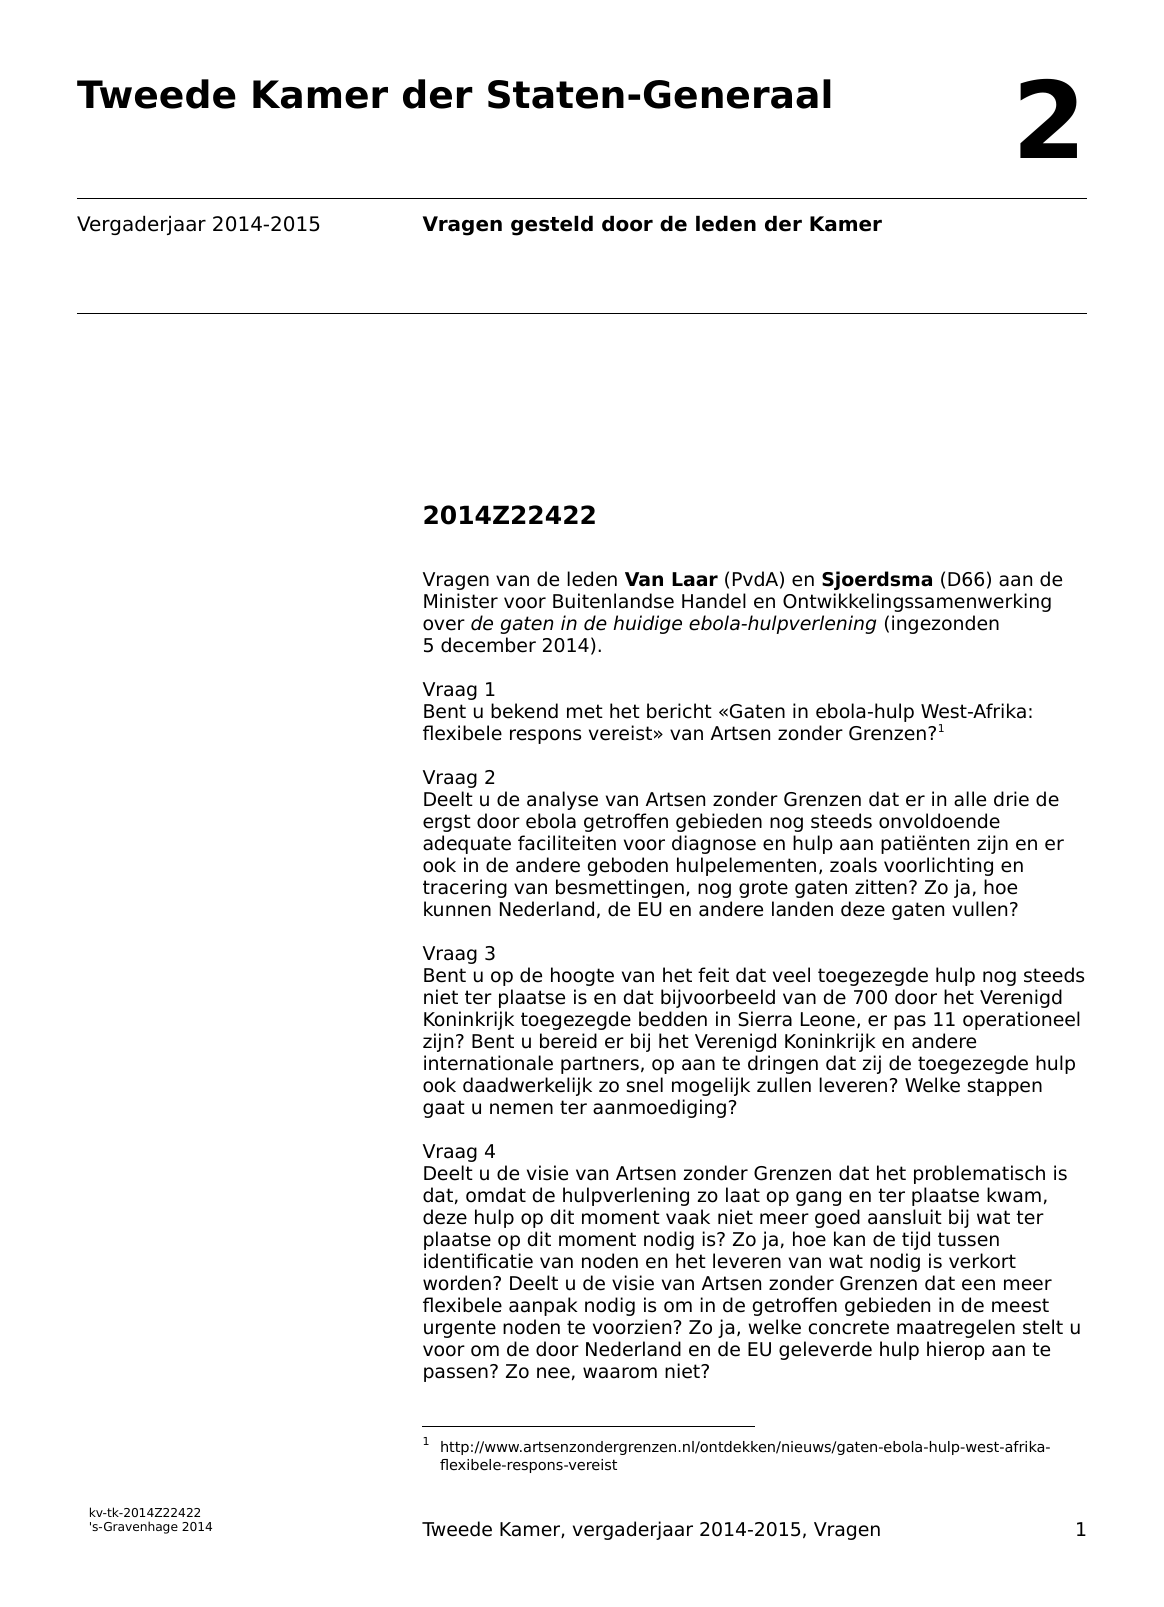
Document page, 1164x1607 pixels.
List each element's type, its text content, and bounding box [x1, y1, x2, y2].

text Bent u op de hoogte van het feit dat veel toegezegde hulp nog steeds niet ter plaatse is en dat bijvoorbeeld van de 700 door het Verenigd Koninkrijk toegezegde bedden in Sierra Leone, er pas 11 operationeel zijn? Bent u bereid er bij het Verenigd Koninkrijk en andere internationale partners, op aan te dringen dat zij de toegezegde hulp ook daadwerkelijk zo snel mogelijk zullen leveren? Welke stappen gaat u nemen ter aanmoediging? [422, 965, 1087, 1119]
text Vraag 2 [422, 767, 1087, 789]
table_cell Vergaderjaar 2014-2015 [77, 199, 422, 313]
text Bent u bekend met het bericht «Gaten in ebola-hulp West-Afrika: flexibele respons vereist» van Artsen zonder Grenzen? [422, 701, 1087, 745]
text Vragen van de leden Van Laar (PvdA) en Sjoerdsma (D66) aan de Minister voor Buitenlandse Handel en Ontwikkelingssamenwerking over de gaten in de huidige ebola-hulpverlening (ingezonden 5 december 2014). [422, 569, 1087, 657]
text 's-Gravenhage 2014 [88, 1520, 323, 1534]
text Deelt u de analyse van Artsen zonder Grenzen dat er in alle drie de ergst door ebola getroffen gebieden nog steeds onvoldoende adequate faciliteiten voor diagnose en hulp aan patiënten zijn en er ook in de andere geboden hulpelementen, zoals voorlichting en tracering van besmettingen, nog grote gaten zitten? Zo ja, hoe kunnen Nederland, de EU en andere landen deze gaten vullen? [422, 789, 1087, 921]
text Vraag 3 [422, 943, 1087, 965]
text Vraag 1 [422, 679, 1087, 701]
table_header Tweede Kamer der Staten-Generaal [77, 59, 886, 198]
text Deelt u de visie van Artsen zonder Grenzen dat het problematisch is dat, omdat de hulpverlening zo laat op gang en ter plaatse kwam, deze hulp op dit moment vaak niet meer goed aansluit bij wat ter plaatse op dit moment nodig is? Zo ja, hoe kan de tijd tussen identificatie van noden en het leveren van wat nodig is verkort worden? Deelt u de visie van Artsen zonder Grenzen dat een meer flexibele aanpak nodig is om in de getroffen gebieden in de meest urgente noden te voorzien? Zo ja, welke concrete maatregelen stelt u voor om de door Nederland en de EU geleverde hulp hierop aan te passen? Zo nee, waarom niet? [422, 1163, 1087, 1383]
text 2014Z22422 [422, 501, 1087, 531]
table_header 2 [886, 59, 1087, 198]
table_cell Vragen gesteld door de leden der Kamer [422, 199, 1087, 313]
text kv-tk-2014Z22422 [88, 1506, 323, 1520]
text http://www.artsenzondergrenzen.nl/ontdekken/nieuws/gaten-ebola-hulp-west-afrika-flexibele-respons-vereist [422, 1435, 1087, 1474]
text Vraag 4 [422, 1141, 1087, 1163]
